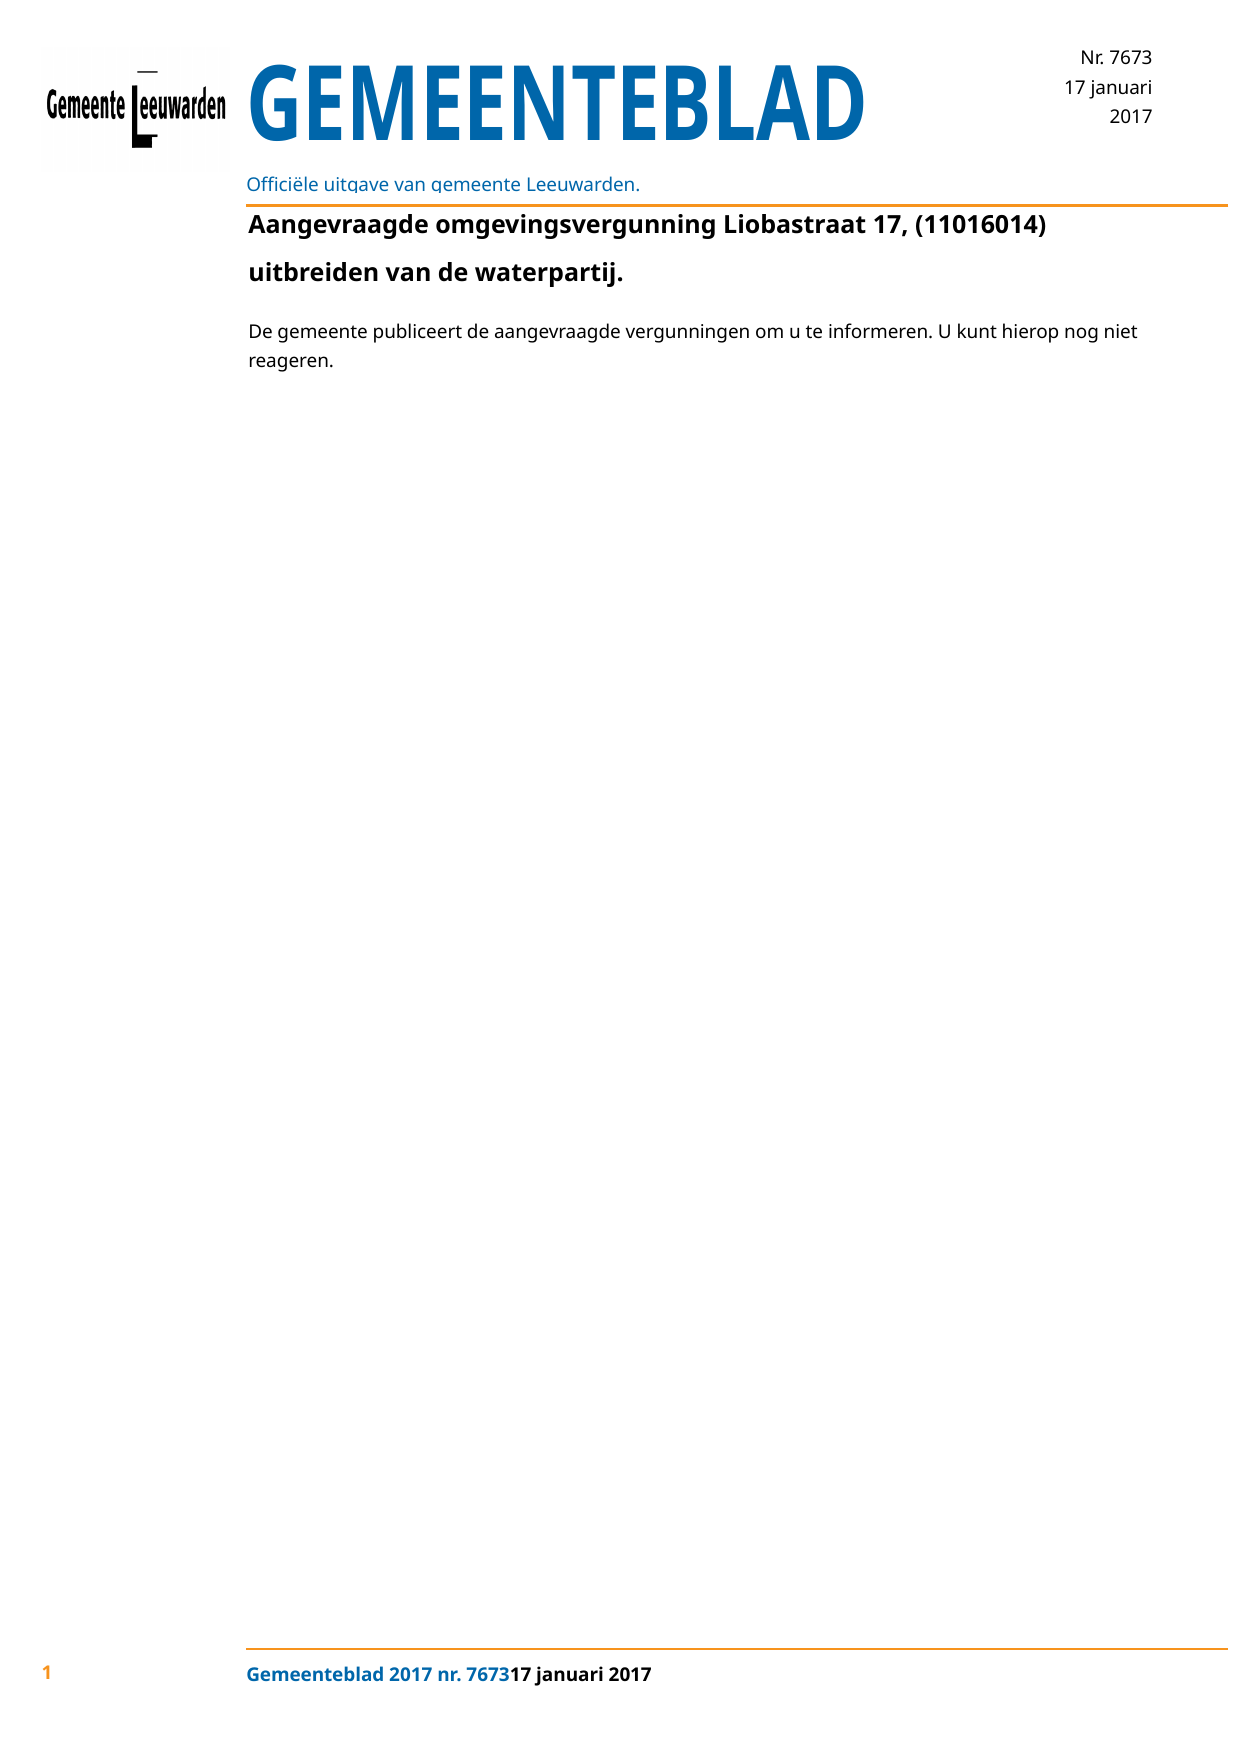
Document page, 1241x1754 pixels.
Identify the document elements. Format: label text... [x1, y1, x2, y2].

text Aangevraagde omgevingsvergunning Liobastraat 17, (11016014) uitbreiden van de waterpartij. [248, 207, 1152, 288]
picture [41, 47, 231, 172]
text De gemeente publiceert de aangevraagde vergunningen om u te informeren. U kunt hierop nog niet reageren. [248, 318, 1152, 373]
